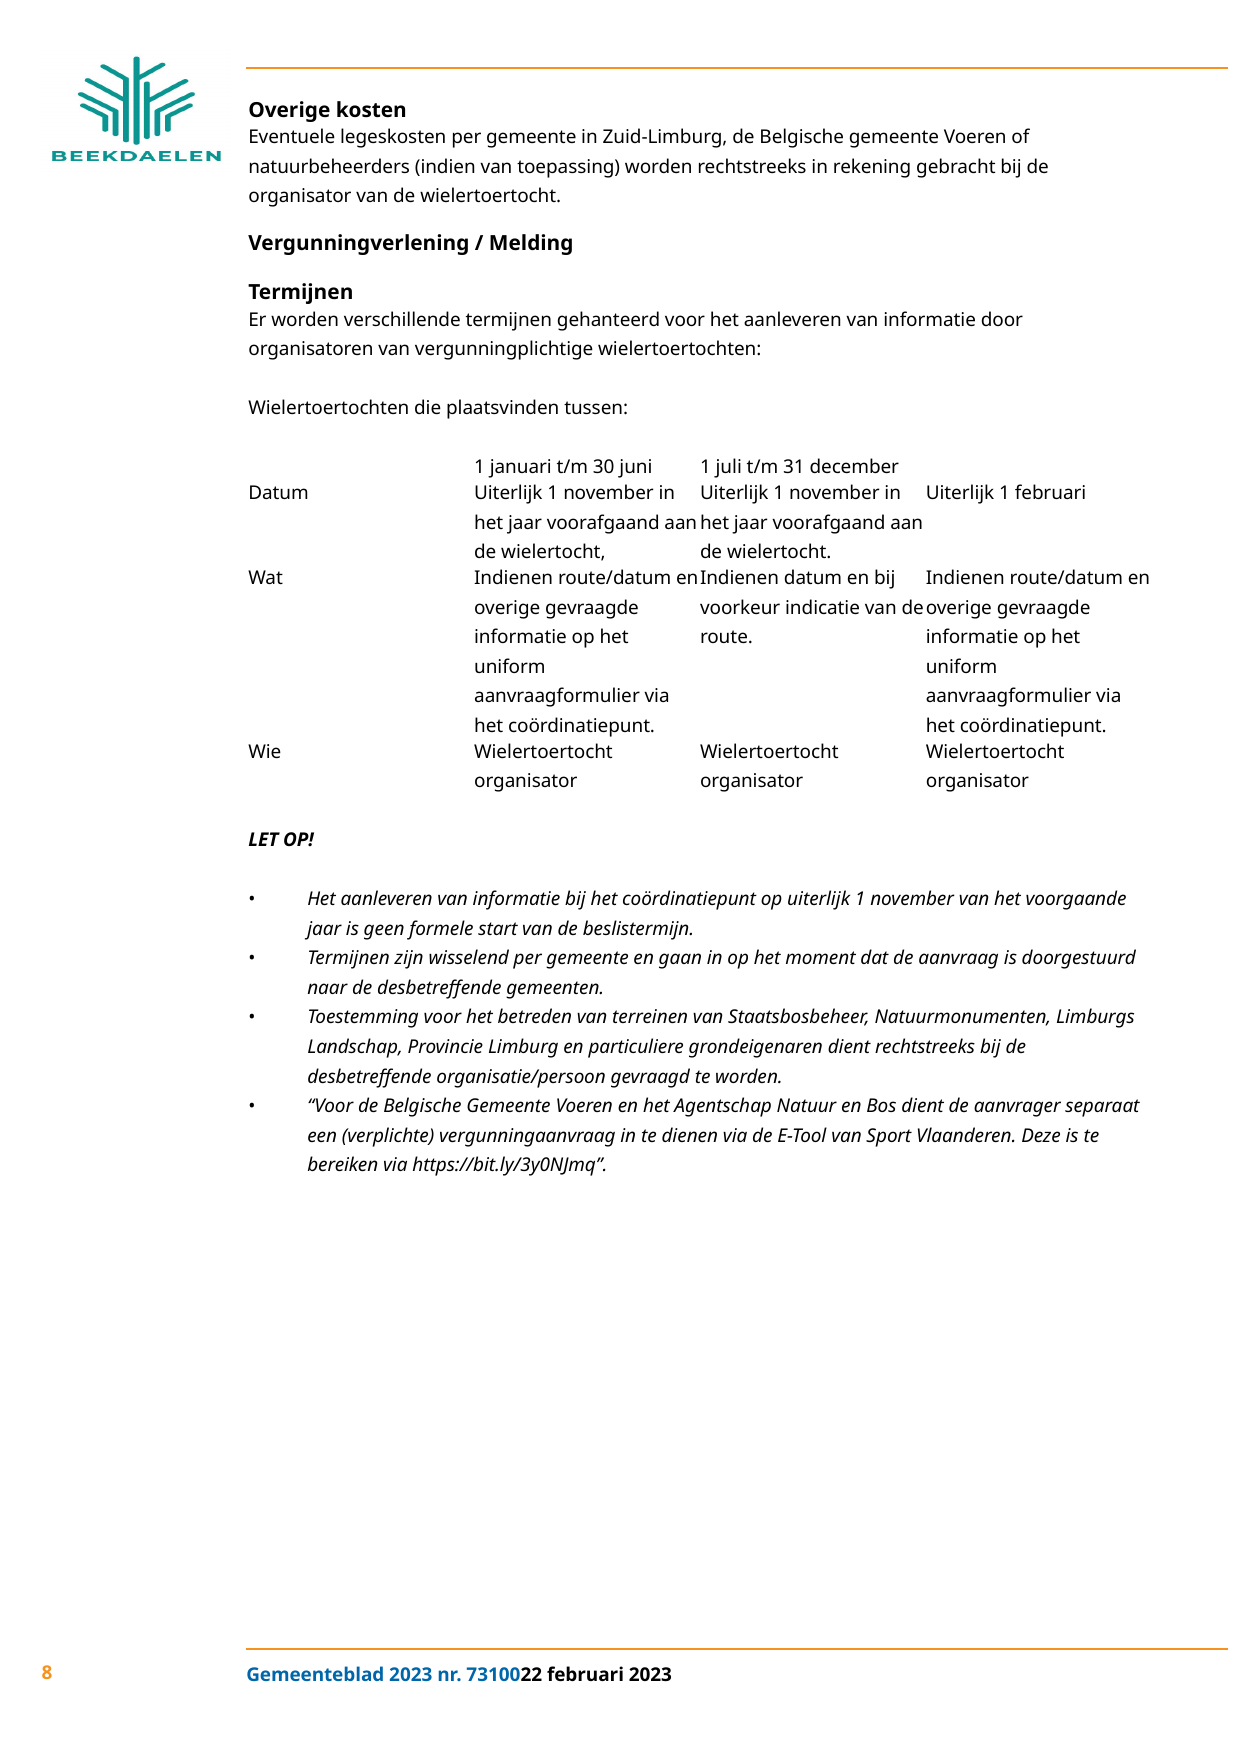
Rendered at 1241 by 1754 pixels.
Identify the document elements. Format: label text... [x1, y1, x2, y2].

text Termijnen [248, 277, 1152, 306]
text Overige kosten [248, 95, 1152, 123]
table_header 1 januari t/m 30 juni [474, 454, 700, 479]
list Toestemming voor het betreden van terreinen van Staatsbosbeheer, Natuurmonumenten, Limburgs Landschap, Provincie Limburg en particuliere grondeigenaren dient rechtstreeks bij de desbetreffende organisatie/persoon gevraagd te worden. [248, 1004, 1152, 1088]
text LET OP! [248, 826, 1152, 852]
list Het aanleveren van informatie bij het coördinatiepunt op uiterlijk 1 november van het voorgaande jaar is geen formele start van de beslistermijn. [248, 885, 1152, 941]
table_cell Wielertoertocht organisator [700, 738, 926, 793]
list “Voor de Belgische Gemeente Voeren en het Agentschap Natuur en Bos dient de aanvrager separaat een (verplichte) vergunningaanvraag in te dienen via de E-Tool van Sport Vlaanderen. Deze is te bereiken via https://bit.ly/3y0NJmq”. [248, 1092, 1152, 1177]
text Wielertoertochten die plaatsvinden tussen: [248, 394, 1152, 420]
picture [41, 47, 231, 172]
table_cell Uiterlijk 1 februari [926, 480, 1152, 564]
list Termijnen zijn wisselend per gemeente en gaan in op het moment dat de aanvraag is doorgestuurd naar de desbetreffende gemeenten. [248, 944, 1152, 1000]
text Eventuele legeskosten per gemeente in Zuid-Limburg, de Belgische gemeente Voeren of natuurbeheerders (indien van toepassing) worden rechtstreeks in rekening gebracht bij de organisator van de wielertoertocht. [248, 123, 1152, 208]
table_cell Wie [248, 738, 474, 793]
table_cell Wat [248, 564, 474, 738]
table_cell Datum [248, 480, 474, 564]
table_header 1 juli t/m 31 december [700, 454, 1152, 479]
table_cell Uiterlijk 1 november in het jaar voorafgaand aan de wielertocht, [474, 480, 700, 564]
text Er worden verschillende termijnen gehanteerd voor het aanleveren van informatie door organisatoren van vergunningplichtige wielertoertochten: [248, 306, 1152, 361]
table_cell Uiterlijk 1 november in het jaar voorafgaand aan de wielertocht. [700, 480, 926, 564]
table_cell Wielertoertocht organisator [926, 738, 1152, 793]
table_cell Indienen route/datum en overige gevraagde informatie op het uniform aanvraagformulier via het coördinatiepunt. [474, 564, 700, 738]
table_cell Indienen datum en bij voorkeur indicatie van de route. [700, 564, 926, 738]
text Vergunningverlening / Melding [248, 228, 1152, 256]
table_header [248, 454, 474, 479]
table_cell Wielertoertocht organisator [474, 738, 700, 793]
table_cell Indienen route/datum en overige gevraagde informatie op het uniform aanvraagformulier via het coördinatiepunt. [926, 564, 1152, 738]
